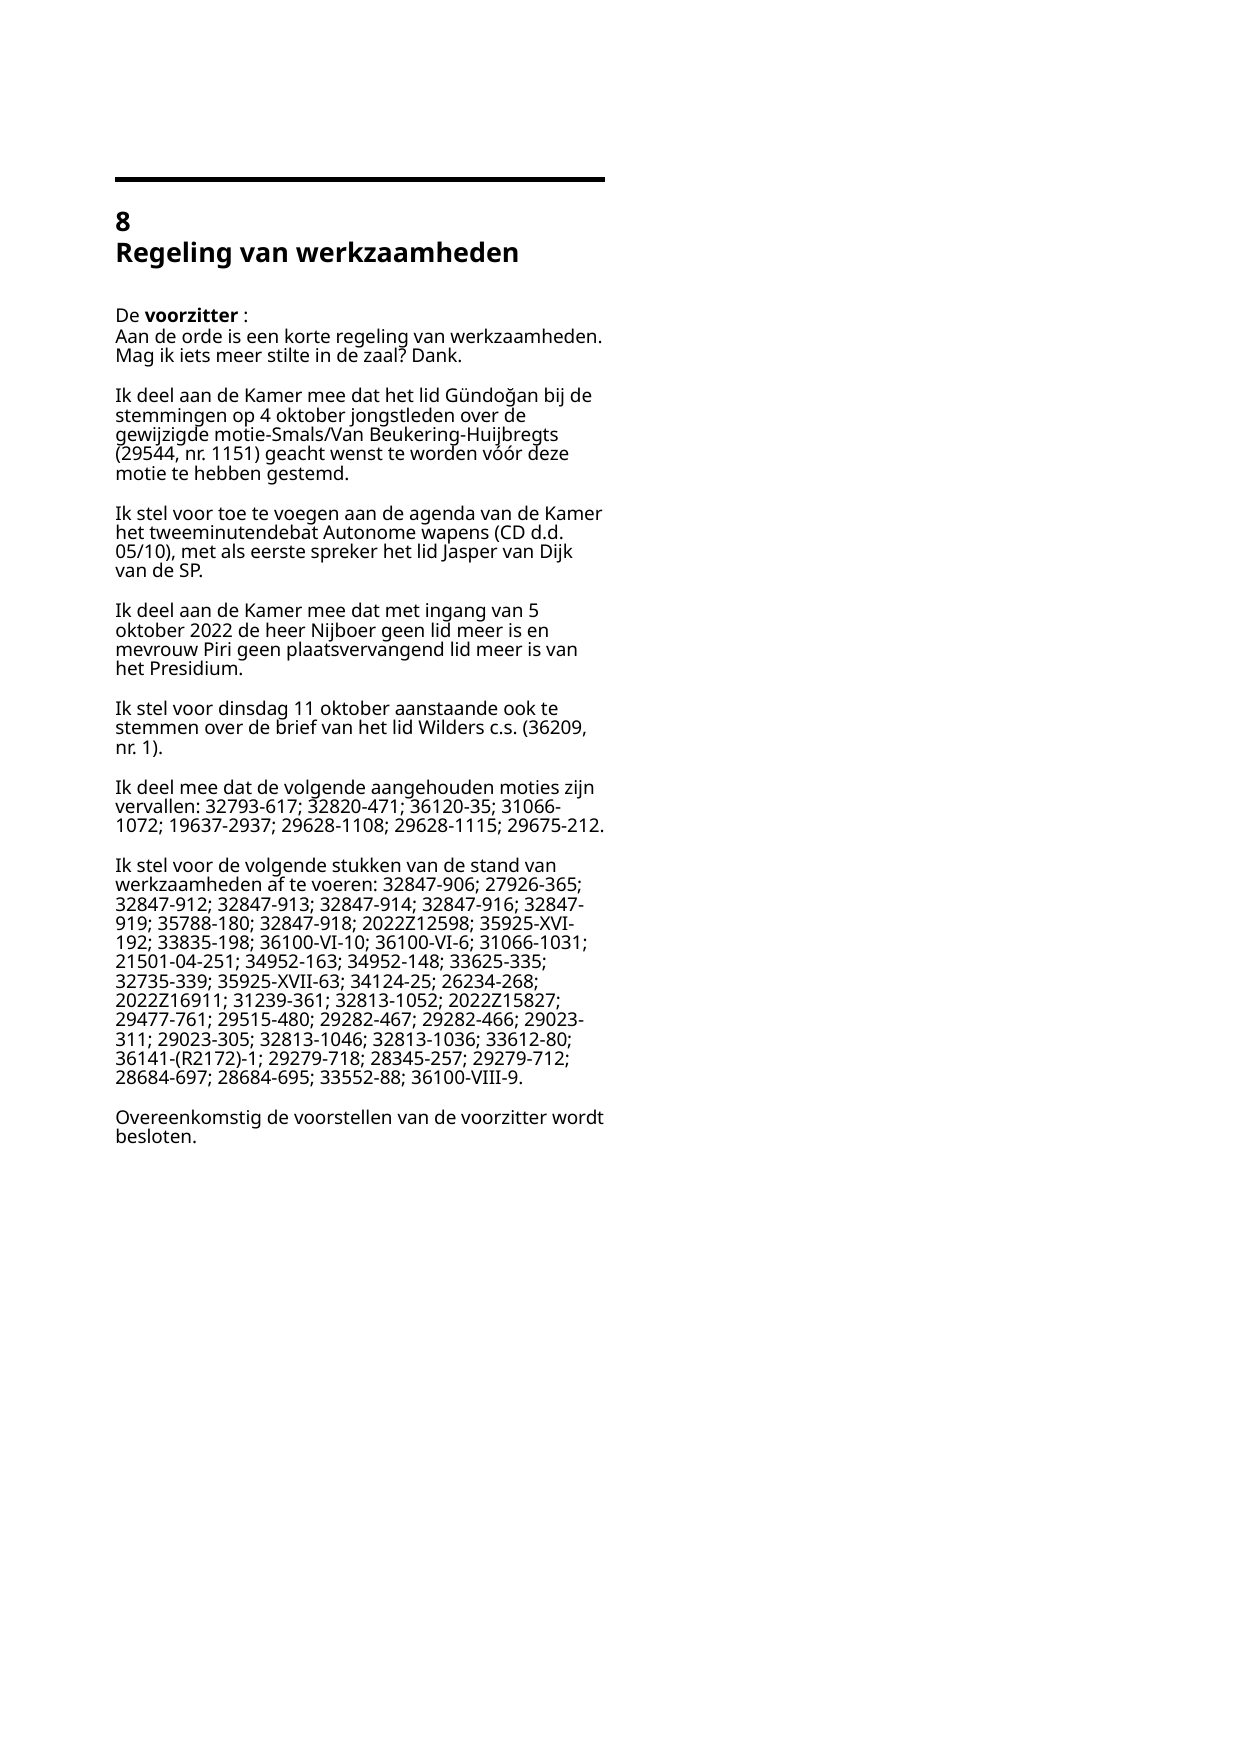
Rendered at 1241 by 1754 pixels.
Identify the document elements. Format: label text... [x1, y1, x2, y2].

text Overeenkomstig de voorstellen van de voorzitter wordt besloten. [115, 1109, 605, 1148]
text Ik stel voor de volgende stukken van de stand van werkzaamheden af te voeren: 32847-906; 27926-365; 32847-912; 32847-913; 32847-914; 32847-916; 32847-919; 35788-180; 32847-918; 2022Z12598; 35925-XVI-192; 33835-198; 36100-VI-10; 36100-VI-6; 31066-1031; 21501-04-251; 34952-163; 34952-148; 33625-335; 32735-339; 35925-XVII-63; 34124-25; 26234-268; 2022Z16911; 31239-361; 32813-1052; 2022Z15827; 29477-761; 29515-480; 29282-467; 29282-466; 29023-311; 29023-305; 32813-1046; 32813-1036; 33612-80; 36141-(R2172)-1; 29279-718; 28345-257; 29279-712; 28684-697; 28684-695; 33552-88; 36100-VIII-9. [115, 857, 605, 1088]
text Ik stel voor dinsdag 11 oktober aanstaande ook te stemmen over de brief van het lid Wilders c.s. (36209, nr. 1). [115, 700, 605, 758]
text 8 [115, 203, 605, 239]
text Ik stel voor toe te voegen aan de agenda van de Kamer het tweeminutendebat Autonome wapens (CD d.d. 05/10), met als eerste spreker het lid Jasper van Dijk van de SP. [115, 504, 605, 582]
text Ik deel aan de Kamer mee dat met ingang van 5 oktober 2022 de heer Nijboer geen lid meer is en mevrouw Piri geen plaatsvervangend lid meer is van het Presidium. [115, 602, 605, 679]
text De voorzitter : [115, 302, 605, 328]
text Aan de orde is een korte regeling van werkzaamheden. Mag ik iets meer stilte in de zaal? Dank. [115, 328, 605, 367]
text Regeling van werkzaamheden [115, 239, 605, 283]
text Ik deel mee dat de volgende aangehouden moties zijn vervallen: 32793-617; 32820-471; 36120-35; 31066-1072; 19637-2937; 29628-1108; 29628-1115; 29675-212. [115, 779, 605, 836]
text Ik deel aan de Kamer mee dat het lid Gündoğan bij de stemmingen op 4 oktober jongstleden over de gewijzigde motie-Smals/Van Beukering-Huijbregts (29544, nr. 1151) geacht wenst te worden vóór deze motie te hebben gestemd. [115, 387, 605, 484]
